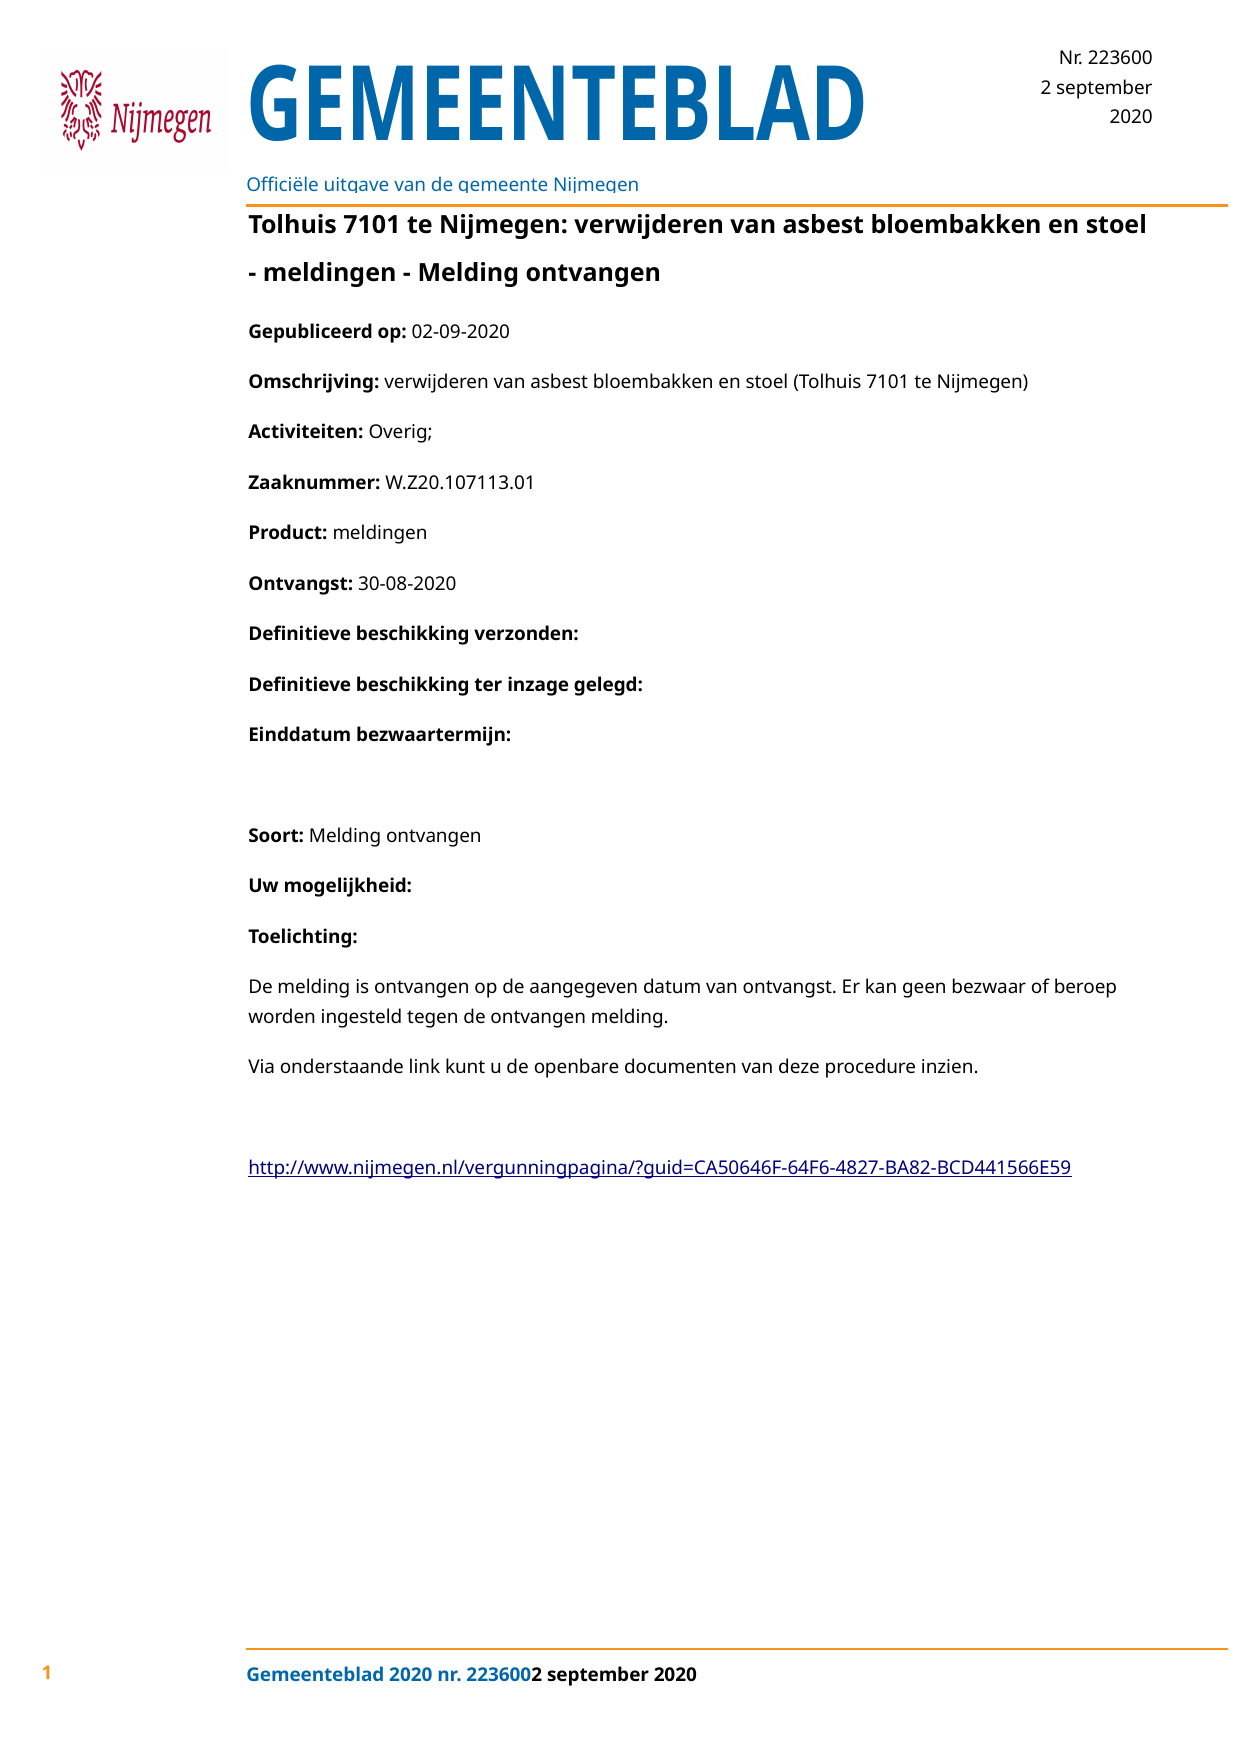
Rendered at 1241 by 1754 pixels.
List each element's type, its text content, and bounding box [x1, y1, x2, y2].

text Gepubliceerd op: 02-09-2020 [248, 318, 1152, 344]
text Uw mogelijkheid: [248, 872, 1152, 898]
text Ontvangst: 30-08-2020 [248, 570, 1152, 596]
text Definitieve beschikking verzonden: [248, 620, 1152, 646]
text Via onderstaande link kunt u de openbare documenten van deze procedure inzien. [248, 1053, 1152, 1079]
text De melding is ontvangen op de aangegeven datum van ontvangst. Er kan geen bezwaar of beroep worden ingesteld tegen de ontvangen melding. [248, 973, 1152, 1029]
text http://www.nijmegen.nl/vergunningpagina/?guid=CA50646F-64F6-4827-BA82-BCD441566E59 [248, 1154, 1152, 1180]
text Zaaknummer: W.Z20.107113.01 [248, 469, 1152, 495]
text Omschrijving: verwijderen van asbest bloembakken en stoel (Tolhuis 7101 te Nijmegen) [248, 368, 1152, 394]
text Definitieve beschikking ter inzage gelegd: [248, 671, 1152, 697]
text Tolhuis 7101 te Nijmegen: verwijderen van asbest bloembakken en stoel - meldingen - Melding ontvangen [248, 207, 1152, 288]
text Soort: Melding ontvangen [248, 822, 1152, 848]
picture [41, 47, 231, 172]
text Toelichting: [248, 923, 1152, 949]
text Product: meldingen [248, 519, 1152, 545]
text Einddatum bezwaartermijn: [248, 721, 1152, 747]
text Activiteiten: Overig; [248, 419, 1152, 444]
